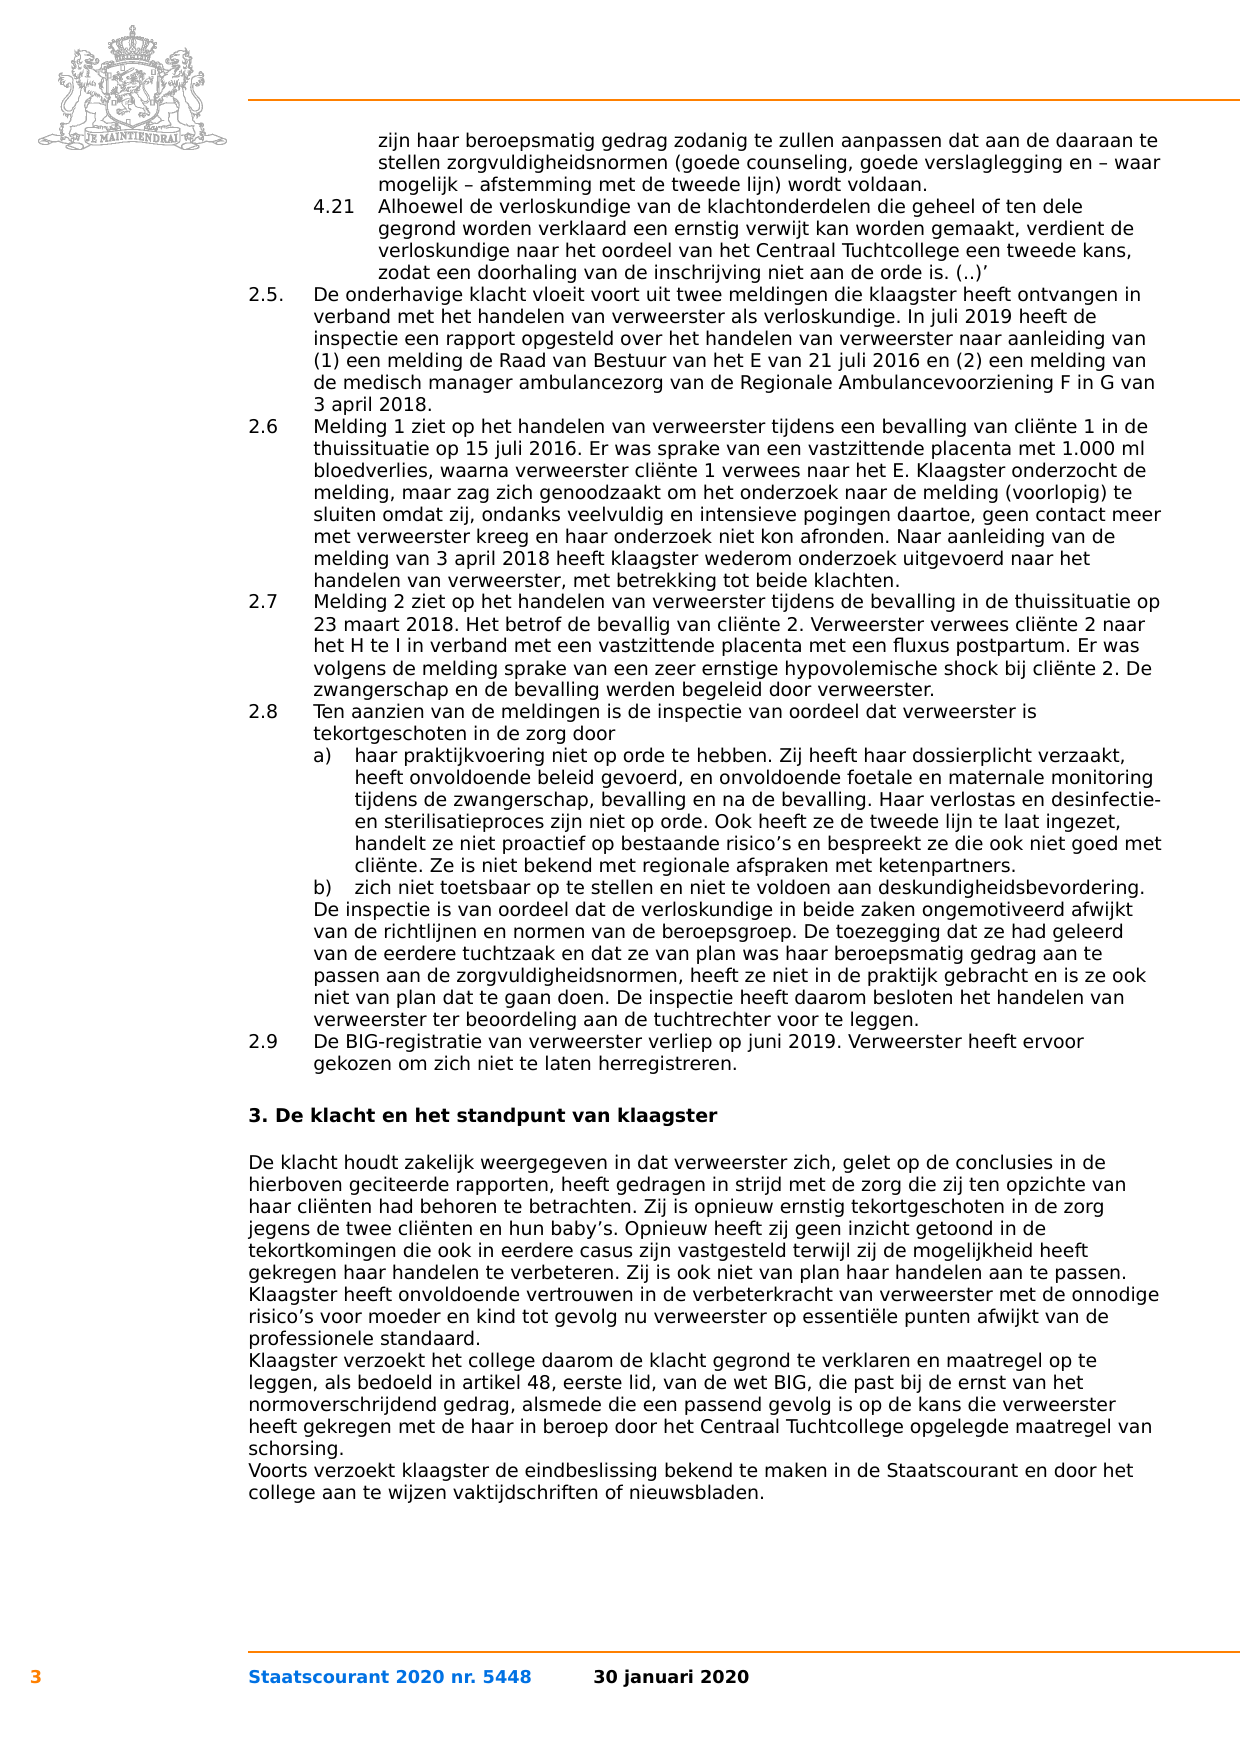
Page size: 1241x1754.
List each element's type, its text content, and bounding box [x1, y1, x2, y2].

picture [38, 25, 227, 150]
text 2.6 Melding 1 ziet op het handelen van verweerster tijdens een bevalling van cliënte 1 in de thuissituatie op 15 juli 2016. Er was sprake van een vastzittende placenta met 1.000 ml bloedverlies, waarna verweerster cliënte 1 verwees naar het E. Klaagster onderzocht de melding, maar zag zich genoodzaakt om het onderzoek naar de melding (voorlopig) te sluiten omdat zij, ondanks veelvuldig en intensieve pogingen daartoe, geen contact meer met verweerster kreeg en haar onderzoek niet kon afronden. Naar aanleiding van de melding van 3 april 2018 heeft klaagster wederom onderzoek uitgevoerd naar het handelen van verweerster, met betrekking tot beide klachten. [248, 416, 1163, 591]
text Klaagster verzoekt het college daarom de klacht gegrond te verklaren en maatregel op te leggen, als bedoeld in artikel 48, eerste lid, van de wet BIG, die past bij de ernst van het normoverschrijdend gedrag, alsmede die een passend gevolg is op de kans die verweerster heeft gekregen met de haar in beroep door het Centraal Tuchtcollege opgelegde maatregel van schorsing. [248, 1350, 1163, 1460]
text zijn haar beroepsmatig gedrag zodanig te zullen aanpassen dat aan de daaraan te stellen zorgvuldigheidsnormen (goede counseling, goede verslaglegging en – waar mogelijk – afstemming met de tweede lijn) wordt voldaan. [378, 130, 1163, 196]
text 2.9 De BIG-registratie van verweerster verliep op juni 2019. Verweerster heeft ervoor gekozen om zich niet te laten herregistreren. [248, 1031, 1163, 1075]
text 2.8 Ten aanzien van de meldingen is de inspectie van oordeel dat verweerster is tekortgeschoten in de zorg door [248, 701, 1163, 745]
text a) haar praktijkvoering niet op orde te hebben. Zij heeft haar dossierplicht verzaakt, heeft onvoldoende beleid gevoerd, en onvoldoende foetale en maternale monitoring tijdens de zwangerschap, bevalling en na de bevalling. Haar verlostas en desinfectie- en sterilisatieproces zijn niet op orde. Ook heeft ze de tweede lijn te laat ingezet, handelt ze niet proactief op bestaande risico’s en bespreekt ze die ook niet goed met cliënte. Ze is niet bekend met regionale afspraken met ketenpartners. [313, 745, 1163, 877]
text 2.7 Melding 2 ziet op het handelen van verweerster tijdens de bevalling in de thuissituatie op 23 maart 2018. Het betrof de bevallig van cliënte 2. Verweerster verwees cliënte 2 naar het H te I in verband met een vastzittende placenta met een fluxus postpartum. Er was volgens de melding sprake van een zeer ernstige hypovolemische shock bij cliënte 2. De zwangerschap en de bevalling werden begeleid door verweerster. [248, 591, 1163, 701]
text De inspectie is van oordeel dat de verloskundige in beide zaken ongemotiveerd afwijkt van de richtlijnen en normen van de beroepsgroep. De toezegging dat ze had geleerd van de eerdere tuchtzaak en dat ze van plan was haar beroepsmatig gedrag aan te passen aan de zorgvuldigheidsnormen, heeft ze niet in de praktijk gebracht en is ze ook niet van plan dat te gaan doen. De inspectie heeft daarom besloten het handelen van verweerster ter beoordeling aan de tuchtrechter voor te leggen. [313, 899, 1163, 1031]
text De klacht houdt zakelijk weergegeven in dat verweerster zich, gelet op de conclusies in de hierboven geciteerde rapporten, heeft gedragen in strijd met de zorg die zij ten opzichte van haar cliënten had behoren te betrachten. Zij is opnieuw ernstig tekortgeschoten in de zorg jegens de twee cliënten en hun baby’s. Opnieuw heeft zij geen inzicht getoond in de tekortkomingen die ook in eerdere casus zijn vastgesteld terwijl zij de mogelijkheid heeft gekregen haar handelen te verbeteren. Zij is ook niet van plan haar handelen aan te passen. Klaagster heeft onvoldoende vertrouwen in de verbeterkracht van verweerster met de onnodige risico’s voor moeder en kind tot gevolg nu verweerster op essentiële punten afwijkt van de professionele standaard. [248, 1152, 1163, 1350]
text 2.5. De onderhavige klacht vloeit voort uit twee meldingen die klaagster heeft ontvangen in verband met het handelen van verweerster als verloskundige. In juli 2019 heeft de inspectie een rapport opgesteld over het handelen van verweerster naar aanleiding van (1) een melding de Raad van Bestuur van het E van 21 juli 2016 en (2) een melding van de medisch manager ambulancezorg van de Regionale Ambulancevoorziening F in G van 3 april 2018. [248, 284, 1163, 416]
text b) zich niet toetsbaar op te stellen en niet te voldoen aan deskundigheidsbevordering. [313, 877, 1163, 899]
subtitle 3. De klacht en het standpunt van klaagster [248, 1105, 1163, 1127]
text 4.21 Alhoewel de verloskundige van de klachtonderdelen die geheel of ten dele gegrond worden verklaard een ernstig verwijt kan worden gemaakt, verdient de verloskundige naar het oordeel van het Centraal Tuchtcollege een tweede kans, zodat een doorhaling van de inschrijving niet aan de orde is. (..)’ [313, 196, 1163, 284]
text Voorts verzoekt klaagster de eindbeslissing bekend te maken in de Staatscourant en door het college aan te wijzen vaktijdschriften of nieuwsbladen. [248, 1460, 1163, 1504]
